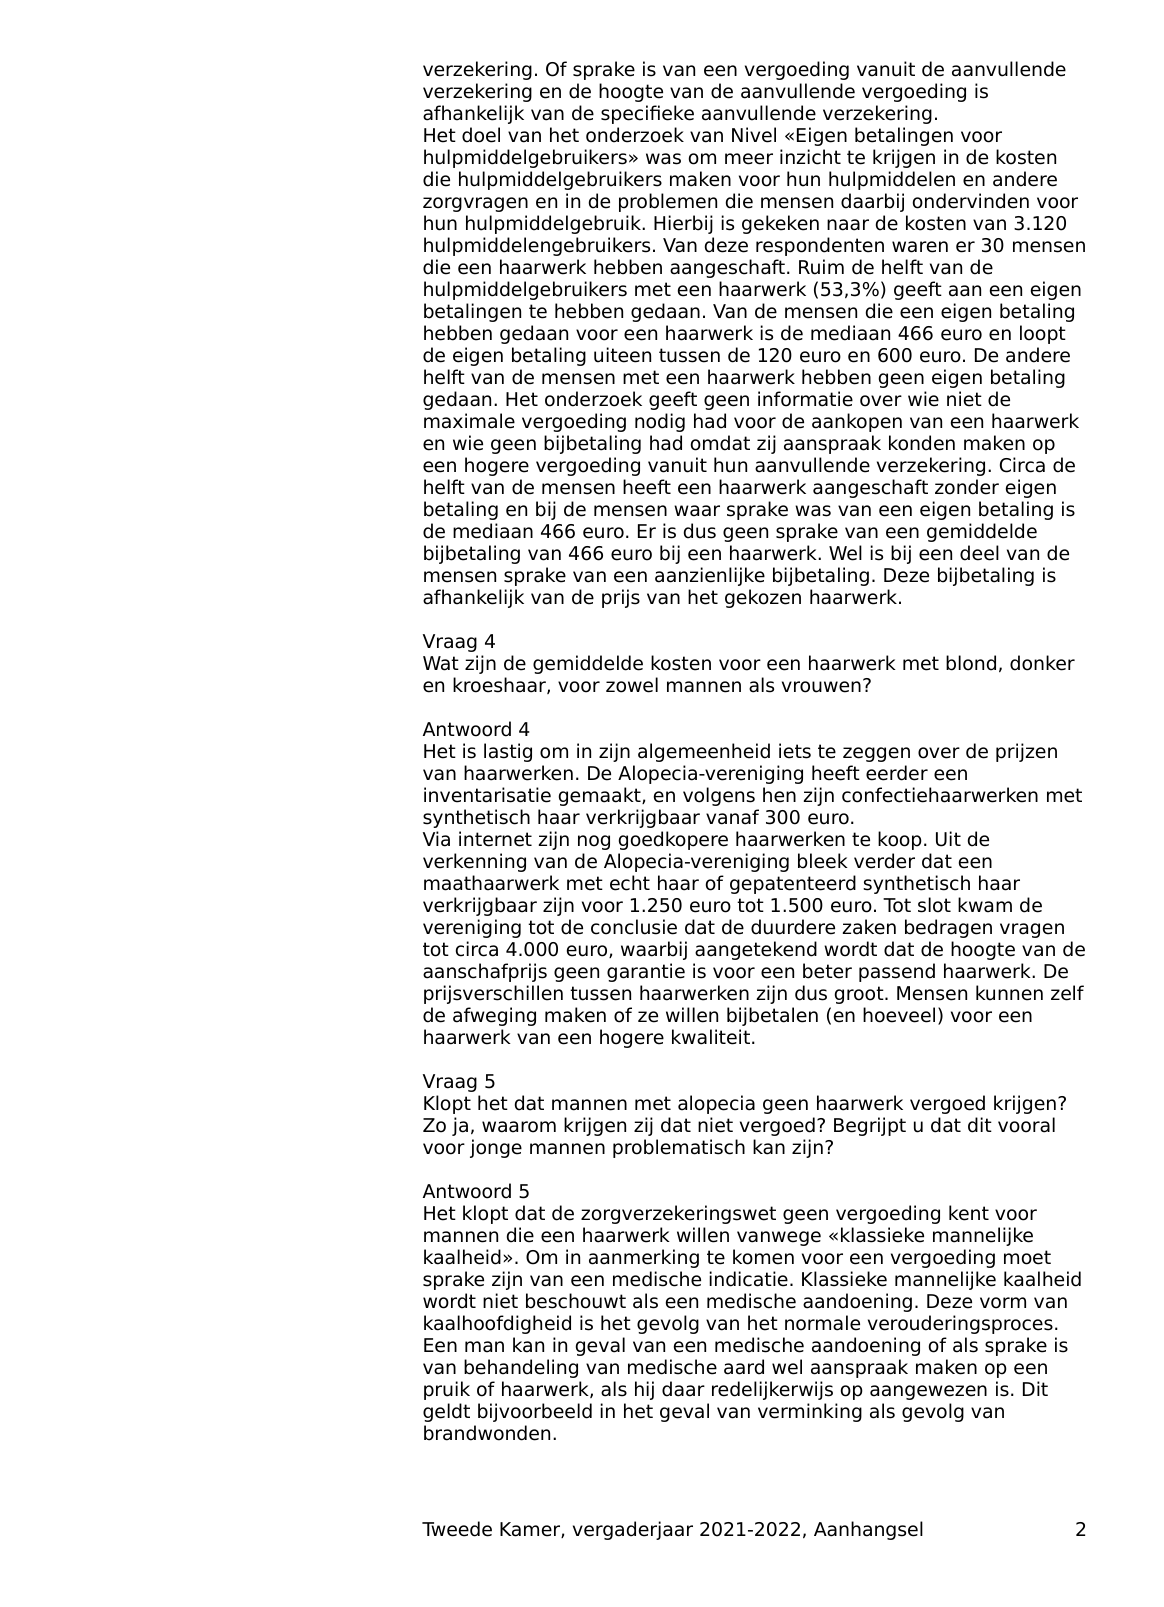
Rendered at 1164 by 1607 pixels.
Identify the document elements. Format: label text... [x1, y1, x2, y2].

text verzekering. Of sprake is van een vergoeding vanuit de aanvullende verzekering en de hoogte van de aanvullende vergoeding is afhankelijk van de specifieke aanvullende verzekering. [422, 59, 1087, 125]
text Klopt het dat mannen met alopecia geen haarwerk vergoed krijgen? Zo ja, waarom krijgen zij dat niet vergoed? Begrijpt u dat dit vooral voor jonge mannen problematisch kan zijn? [422, 1093, 1087, 1159]
text Via internet zijn nog goedkopere haarwerken te koop. Uit de verkenning van de Alopecia-vereniging bleek verder dat een maathaarwerk met echt haar of gepatenteerd synthetisch haar verkrijgbaar zijn voor 1.250 euro tot 1.500 euro. Tot slot kwam de vereniging tot de conclusie dat de duurdere zaken bedragen vragen tot circa 4.000 euro, waarbij aangetekend wordt dat de hoogte van de aanschafprijs geen garantie is voor een beter passend haarwerk. De prijsverschillen tussen haarwerken zijn dus groot. Mensen kunnen zelf de afweging maken of ze willen bijbetalen (en hoeveel) voor een haarwerk van een hogere kwaliteit. [422, 829, 1087, 1048]
text Het doel van het onderzoek van Nivel «Eigen betalingen voor hulpmiddelgebruikers» was om meer inzicht te krijgen in de kosten die hulpmiddelgebruikers maken voor hun hulpmiddelen en andere zorgvragen en in de problemen die mensen daarbij ondervinden voor hun hulpmiddelgebruik. Hierbij is gekeken naar de kosten van 3.120 hulpmiddelengebruikers. Van deze respondenten waren er 30 mensen die een haarwerk hebben aangeschaft. Ruim de helft van de hulpmiddelgebruikers met een haarwerk (53,3%) geeft aan een eigen betalingen te hebben gedaan. Van de mensen die een eigen betaling hebben gedaan voor een haarwerk is de mediaan 466 euro en loopt de eigen betaling uiteen tussen de 120 euro en 600 euro. De andere helft van de mensen met een haarwerk hebben geen eigen betaling gedaan. Het onderzoek geeft geen informatie over wie niet de maximale vergoeding nodig had voor de aankopen van een haarwerk en wie geen bijbetaling had omdat zij aanspraak konden maken op een hogere vergoeding vanuit hun aanvullende verzekering. Circa de helft van de mensen heeft een haarwerk aangeschaft zonder eigen betaling en bij de mensen waar sprake was van een eigen betaling is de mediaan 466 euro. Er is dus geen sprake van een gemiddelde bijbetaling van 466 euro bij een haarwerk. Wel is bij een deel van de mensen sprake van een aanzienlijke bijbetaling. Deze bijbetaling is afhankelijk van de prijs van het gekozen haarwerk. [422, 125, 1087, 608]
text Het is lastig om in zijn algemeenheid iets te zeggen over de prijzen van haarwerken. De Alopecia-vereniging heeft eerder een inventarisatie gemaakt, en volgens hen zijn confectiehaarwerken met synthetisch haar verkrijgbaar vanaf 300 euro. [422, 741, 1087, 829]
text Vraag 5 [422, 1071, 1087, 1093]
text Het klopt dat de zorgverzekeringswet geen vergoeding kent voor mannen die een haarwerk willen vanwege «klassieke mannelijke kaalheid». Om in aanmerking te komen voor een vergoeding moet sprake zijn van een medische indicatie. Klassieke mannelijke kaalheid wordt niet beschouwt als een medische aandoening. Deze vorm van kaalhoofdigheid is het gevolg van het normale verouderingsproces. Een man kan in geval van een medische aandoening of als sprake is van behandeling van medische aard wel aanspraak maken op een pruik of haarwerk, als hij daar redelijkerwijs op aangewezen is. Dit geldt bijvoorbeeld in het geval van verminking als gevolg van brandwonden. [422, 1203, 1087, 1444]
text Antwoord 5 [422, 1181, 1087, 1203]
text Vraag 4 [422, 631, 1087, 653]
text Wat zijn de gemiddelde kosten voor een haarwerk met blond, donker en kroeshaar, voor zowel mannen als vrouwen? [422, 653, 1087, 697]
text Antwoord 4 [422, 719, 1087, 741]
